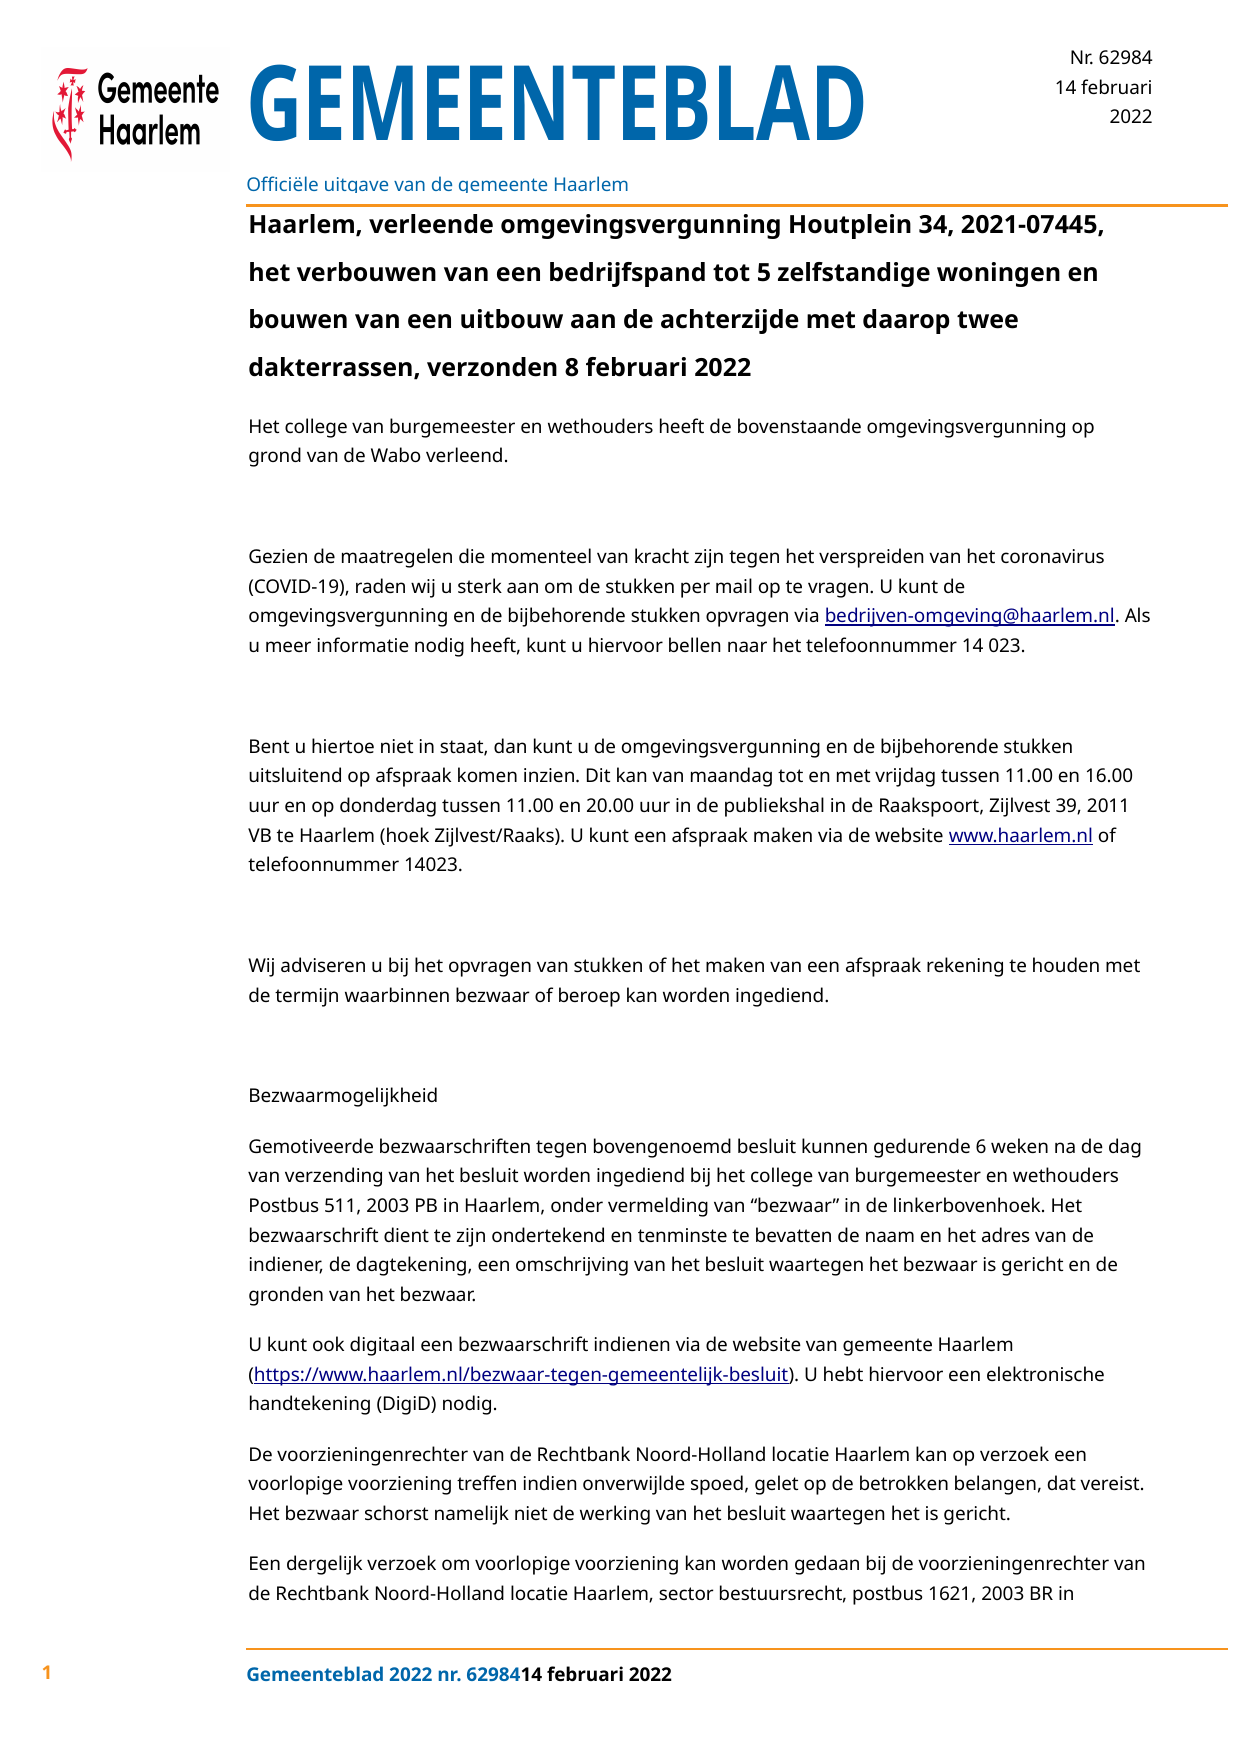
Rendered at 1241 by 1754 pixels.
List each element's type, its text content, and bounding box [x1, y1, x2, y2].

text Gezien de maatregelen die momenteel van kracht zijn tegen het verspreiden van het coronavirus (COVID-19), raden wij u sterk aan om de stukken per mail op te vragen. U kunt de omgevingsvergunning en de bijbehorende stukken opvragen via bedrijven-omgeving@haarlem.nl. Als u meer informatie nodig heeft, kunt u hiervoor bellen naar het telefoonnummer 14 023. [248, 543, 1152, 658]
picture [41, 47, 231, 172]
text Het college van burgemeester en wethouders heeft de bovenstaande omgevingsvergunning op grond van de Wabo verleend. [248, 413, 1152, 468]
text Gemotiveerde bezwaarschriften tegen bovengenoemd besluit kunnen gedurende 6 weken na de dag van verzending van het besluit worden ingediend bij het college van burgemeester en wethouders Postbus 511, 2003 PB in Haarlem, onder vermelding van “bezwaar” in de linkerbovenhoek. Het bezwaarschrift dient te zijn ondertekend en tenminste te bevatten de naam en het adres van de indiener, de dagtekening, een omschrijving van het besluit waartegen het bezwaar is gericht en de gronden van het bezwaar. [248, 1133, 1152, 1307]
text U kunt ook digitaal een bezwaarschrift indienen via de website van gemeente Haarlem (https://www.haarlem.nl/bezwaar-tegen-gemeentelijk-besluit). U hebt hiervoor een elektronische handtekening (DigiD) nodig. [248, 1331, 1152, 1416]
text De voorzieningenrechter van de Rechtbank Noord-Holland locatie Haarlem kan op verzoek een voorlopige voorziening treffen indien onverwijlde spoed, gelet op de betrokken belangen, dat vereist. Het bezwaar schorst namelijk niet de werking van het besluit waartegen het is gericht. [248, 1441, 1152, 1526]
text Haarlem, verleende omgevingsvergunning Houtplein 34, 2021-07445, het verbouwen van een bedrijfspand tot 5 zelfstandige woningen en bouwen van een uitbouw aan de achterzijde met daarop twee dakterrassen, verzonden 8 februari 2022 [248, 207, 1152, 384]
text Een dergelijk verzoek om voorlopige voorziening kan worden gedaan bij de voorzieningenrechter van de Rechtbank Noord-Holland locatie Haarlem, sector bestuursrecht, postbus 1621, 2003 BR in [248, 1551, 1152, 1606]
text Bent u hiertoe niet in staat, dan kunt u de omgevingsvergunning en de bijbehorende stukken uitsluitend op afspraak komen inzien. Dit kan van maandag tot en met vrijdag tussen 11.00 en 16.00 uur en op donderdag tussen 11.00 en 20.00 uur in de publiekshal in de Raakspoort, Zijlvest 39, 2011 VB te Haarlem (hoek Zijlvest/Raaks). U kunt een afspraak maken via de website www.haarlem.nl of telefoonnummer 14023. [248, 733, 1152, 877]
text Wij adviseren u bij het opvragen van stukken of het maken van een afspraak rekening te houden met de termijn waarbinnen bezwaar of beroep kan worden ingediend. [248, 952, 1152, 1008]
text Bezwaarmogelijkheid [248, 1083, 1152, 1108]
